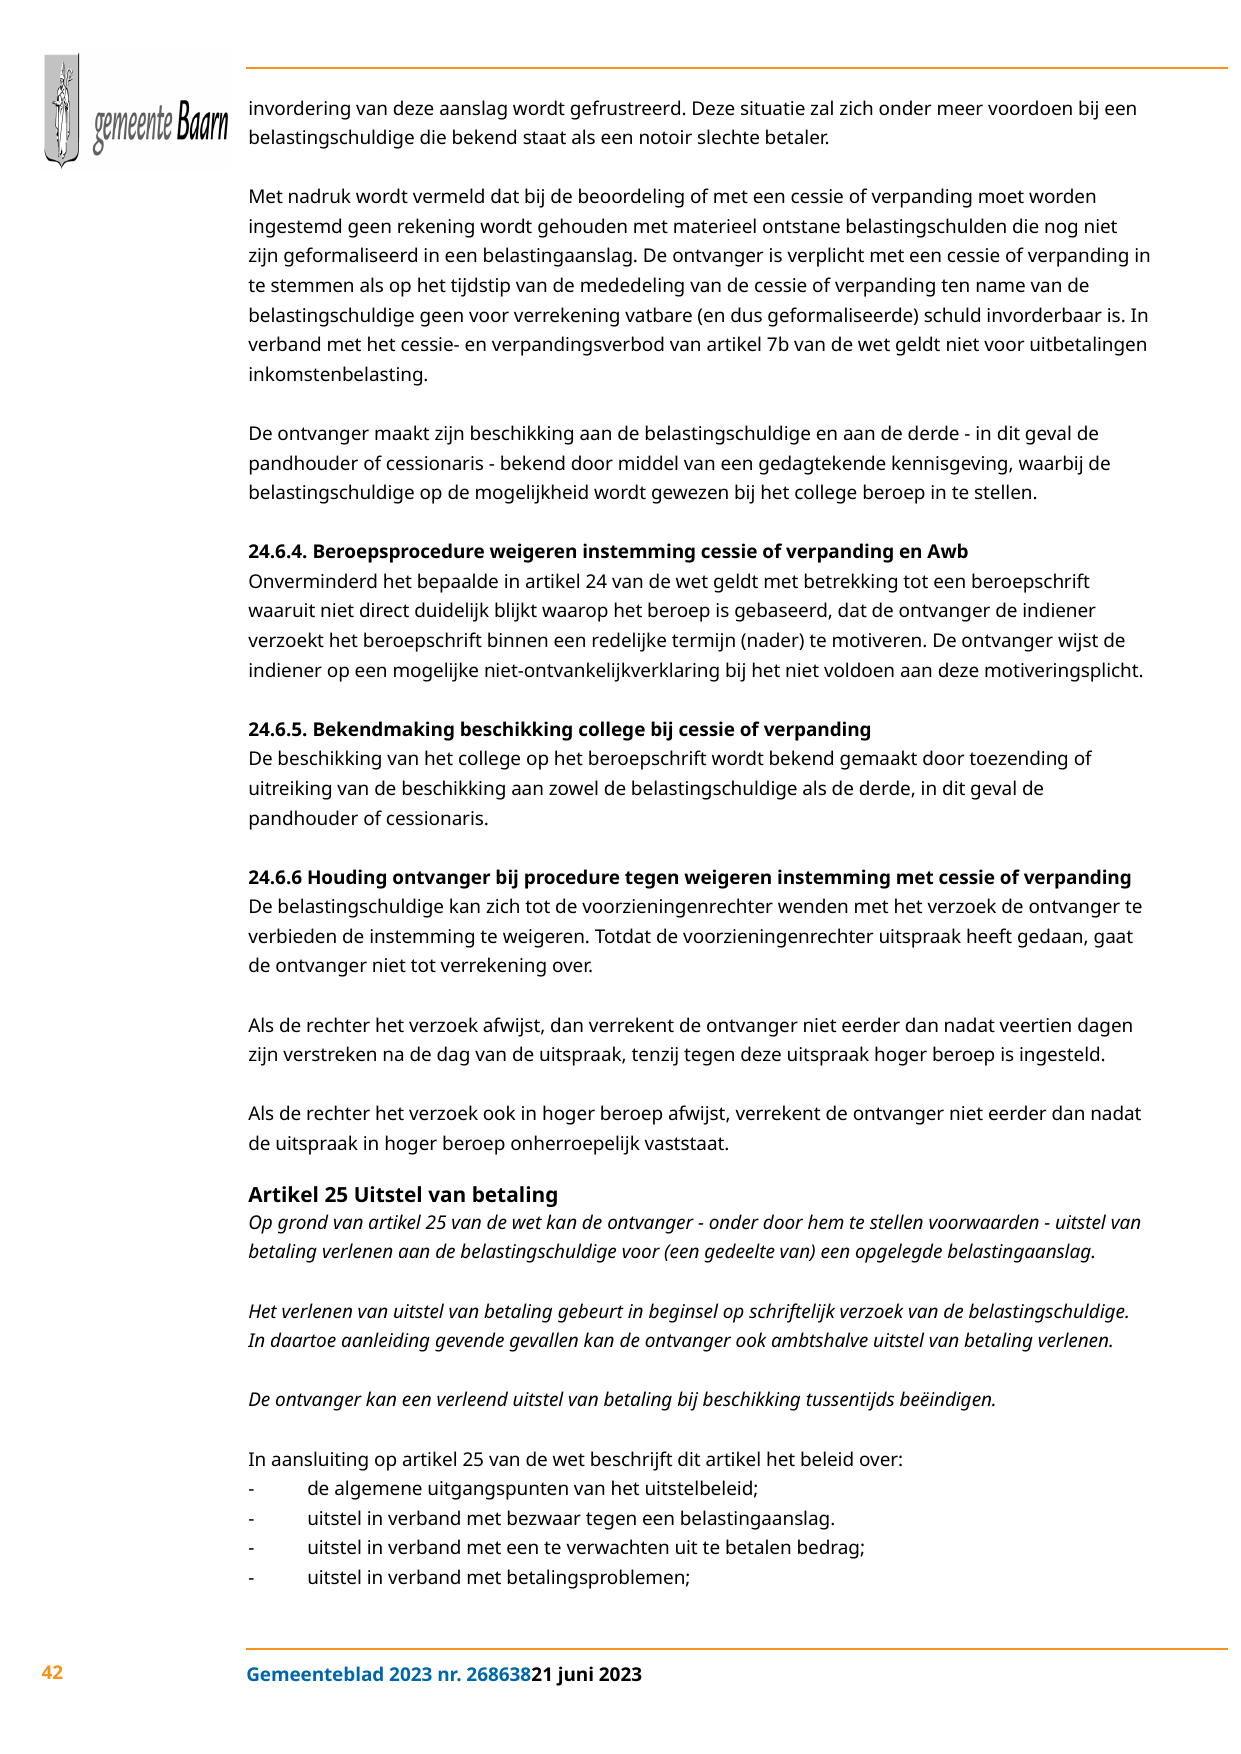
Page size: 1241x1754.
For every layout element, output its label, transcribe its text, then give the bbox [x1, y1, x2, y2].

text Als de rechter het verzoek afwijst, dan verrekent de ontvanger niet eerder dan nadat veertien dagen zijn verstreken na de dag van de uitspraak, tenzij tegen deze uitspraak hoger beroep is ingesteld. [248, 1012, 1152, 1067]
text invordering van deze aanslag wordt gefrustreerd. Deze situatie zal zich onder meer voordoen bij een belastingschuldige die bekend staat als een notoir slechte betaler. [248, 95, 1152, 150]
list de algemene uitgangspunten van het uitstelbeleid; [248, 1475, 1152, 1501]
text 24.6.6 Houding ontvanger bij procedure tegen weigeren instemming met cessie of verpanding [248, 864, 1152, 890]
text In aansluiting op artikel 25 van de wet beschrijft dit artikel het beleid over: [248, 1446, 1152, 1471]
text Het verlenen van uitstel van betaling gebeurt in beginsel op schriftelijk verzoek van de belastingschuldige. In daartoe aanleiding gevende gevallen kan de ontvanger ook ambtshalve uitstel van betaling verlenen. [248, 1298, 1152, 1353]
text Met nadruk wordt vermeld dat bij de beoordeling of met een cessie of verpanding moet worden ingestemd geen rekening wordt gehouden met materieel ontstane belastingschulden die nog niet zijn geformaliseerd in een belastingaanslag. De ontvanger is verplicht met een cessie of verpanding in te stemmen als op het tijdstip van de mededeling van de cessie of verpanding ten name van de belastingschuldige geen voor verrekening vatbare (en dus geformaliseerde) schuld invorderbaar is. In verband met het cessie- en verpandingsverbod van artikel 7b van de wet geldt niet voor uitbetalingen inkomstenbelasting. [248, 183, 1152, 387]
list uitstel in verband met een te verwachten uit te betalen bedrag; [248, 1534, 1152, 1560]
picture [41, 47, 231, 172]
text De belastingschuldige kan zich tot de voorzieningenrechter wenden met het verzoek de ontvanger te verbieden de instemming te weigeren. Totdat de voorzieningenrechter uitspraak heeft gedaan, gaat de ontvanger niet tot verrekening over. [248, 893, 1152, 978]
list uitstel in verband met betalingsproblemen; [248, 1564, 1152, 1590]
text Artikel 25 Uitstel van betaling [248, 1181, 1152, 1209]
text De beschikking van het college op het beroepschrift wordt bekend gemaakt door toezending of uitreiking van de beschikking aan zowel de belastingschuldige als de derde, in dit geval de pandhouder of cessionaris. [248, 746, 1152, 831]
text De ontvanger kan een verleend uitstel van betaling bij beschikking tussentijds beëindigen. [248, 1387, 1152, 1412]
list uitstel in verband met bezwaar tegen een belastingaanslag. [248, 1505, 1152, 1531]
text Als de rechter het verzoek ook in hoger beroep afwijst, verrekent de ontvanger niet eerder dan nadat de uitspraak in hoger beroep onherroepelijk vaststaat. [248, 1101, 1152, 1156]
text 24.6.4. Beroepsprocedure weigeren instemming cessie of verpanding en Awb [248, 538, 1152, 564]
text Op grond van artikel 25 van de wet kan de ontvanger - onder door hem te stellen voorwaarden - uitstel van betaling verlenen aan de belastingschuldige voor (een gedeelte van) een opgelegde belastingaanslag. [248, 1209, 1152, 1264]
text Onverminderd het bepaalde in artikel 24 van de wet geldt met betrekking tot een beroepschrift waaruit niet direct duidelijk blijkt waarop het beroep is gebaseerd, dat de ontvanger de indiener verzoekt het beroepschrift binnen een redelijke termijn (nader) te motiveren. De ontvanger wijst de indiener op een mogelijke niet-ontvankelijkverklaring bij het niet voldoen aan deze motiveringsplicht. [248, 568, 1152, 683]
text De ontvanger maakt zijn beschikking aan de belastingschuldige en aan de derde - in dit geval de pandhouder of cessionaris - bekend door middel van een gedagtekende kennisgeving, waarbij de belastingschuldige op de mogelijkheid wordt gewezen bij het college beroep in te stellen. [248, 420, 1152, 505]
text 24.6.5. Bekendmaking beschikking college bij cessie of verpanding [248, 716, 1152, 742]
